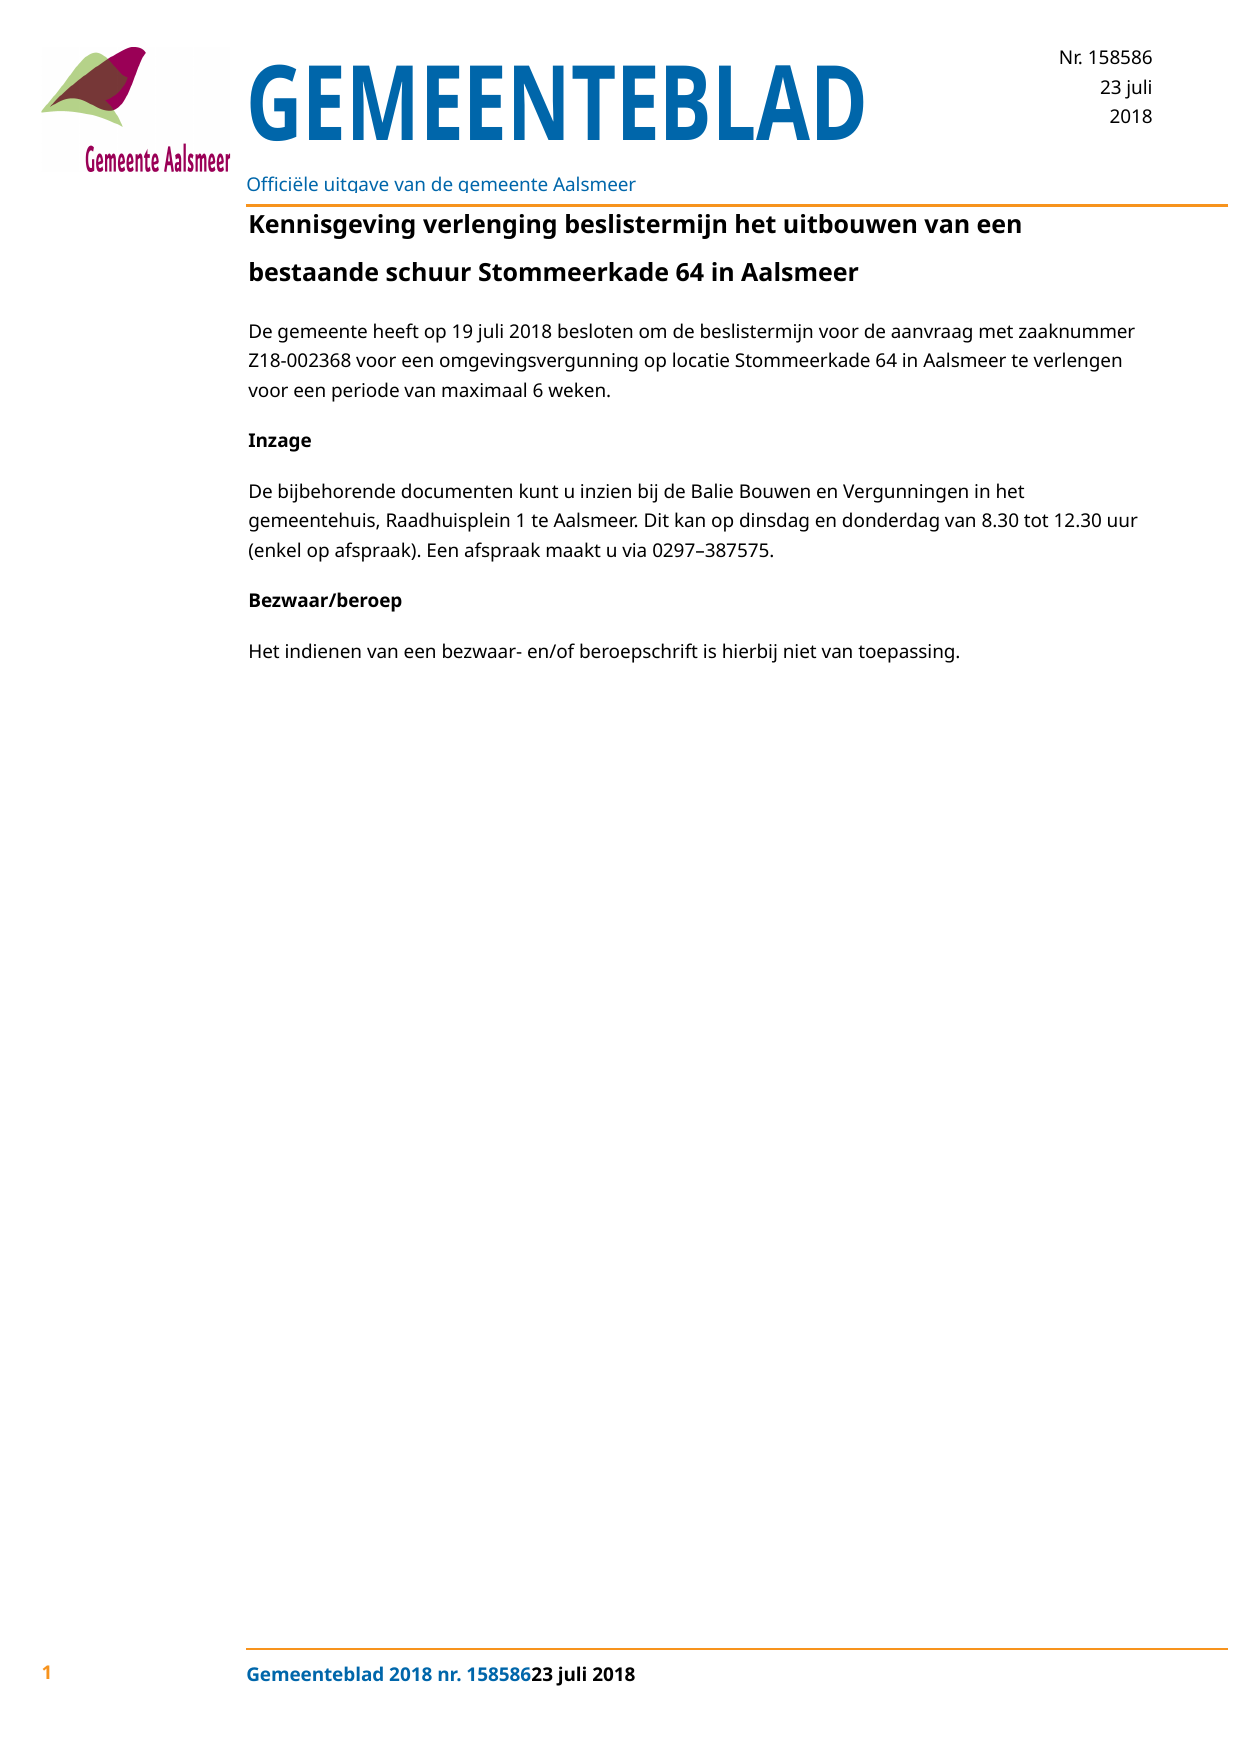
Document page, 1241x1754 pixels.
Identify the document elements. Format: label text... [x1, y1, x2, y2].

text Bezwaar/beroep [248, 587, 1152, 613]
text Kennisgeving verlenging beslistermijn het uitbouwen van een bestaande schuur Stommeerkade 64 in Aalsmeer [248, 207, 1152, 288]
text De bijbehorende documenten kunt u inzien bij de Balie Bouwen en Vergunningen in het gemeentehuis, Raadhuisplein 1 te Aalsmeer. Dit kan op dinsdag en donderdag van 8.30 tot 12.30 uur (enkel op afspraak). Een afspraak maakt u via 0297–387575. [248, 478, 1152, 563]
text De gemeente heeft op 19 juli 2018 besloten om de beslistermijn voor de aanvraag met zaaknummer Z18-002368 voor een omgevingsvergunning op locatie Stommeerkade 64 in Aalsmeer te verlengen voor een periode van maximaal 6 weken. [248, 318, 1152, 403]
text Het indienen van een bezwaar- en/of beroepschrift is hierbij niet van toepassing. [248, 638, 1152, 664]
picture [41, 47, 231, 172]
text Inzage [248, 427, 1152, 453]
